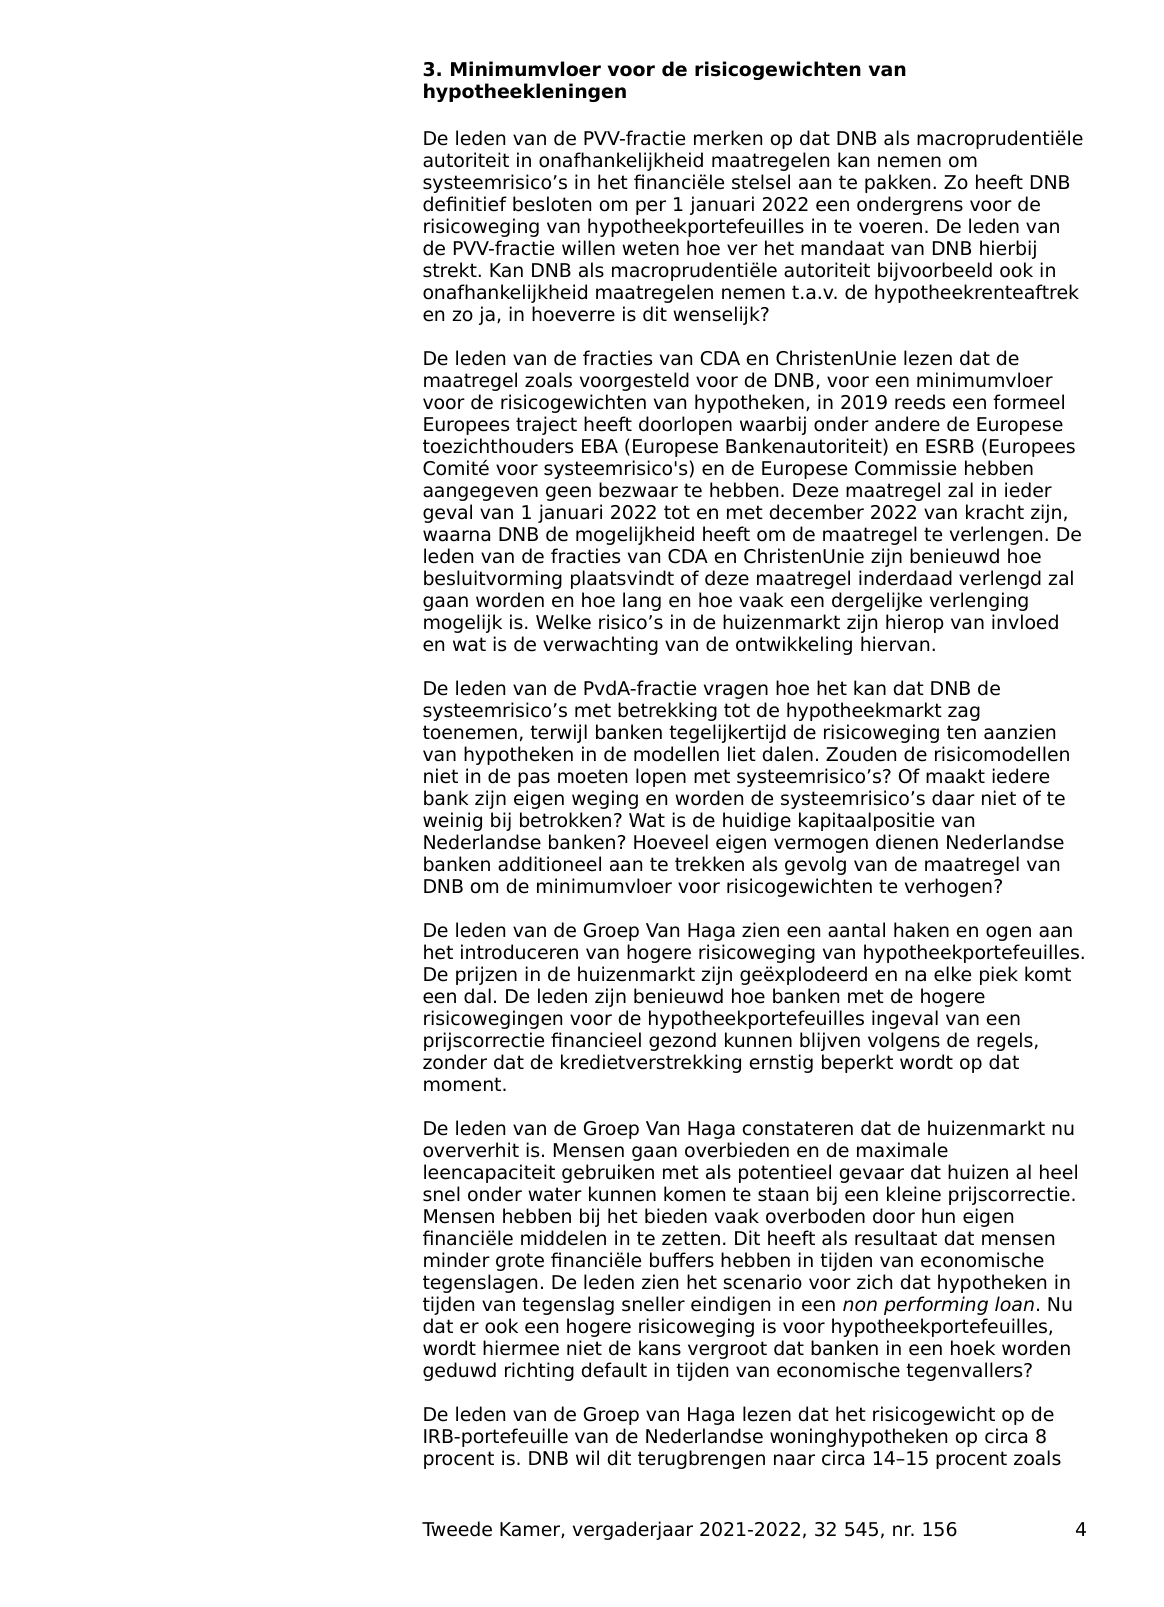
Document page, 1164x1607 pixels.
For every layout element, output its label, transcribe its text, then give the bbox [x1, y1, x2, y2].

text De leden van de Groep Van Haga zien een aantal haken en ogen aan het introduceren van hogere risicoweging van hypotheekportefeuilles. De prijzen in de huizenmarkt zijn geëxplodeerd en na elke piek komt een dal. De leden zijn benieuwd hoe banken met de hogere risicowegingen voor de hypotheekportefeuilles ingeval van een prijscorrectie financieel gezond kunnen blijven volgens de regels, zonder dat de kredietverstrekking ernstig beperkt wordt op dat moment. [422, 920, 1087, 1096]
text De leden van de PvdA-fractie vragen hoe het kan dat DNB de systeemrisico’s met betrekking tot de hypotheekmarkt zag toenemen, terwijl banken tegelijkertijd de risicoweging ten aanzien van hypotheken in de modellen liet dalen. Zouden de risicomodellen niet in de pas moeten lopen met systeemrisico’s? Of maakt iedere bank zijn eigen weging en worden de systeemrisico’s daar niet of te weinig bij betrokken? Wat is de huidige kapitaalpositie van Nederlandse banken? Hoeveel eigen vermogen dienen Nederlandse banken additioneel aan te trekken als gevolg van de maatregel van DNB om de minimumvloer voor risicogewichten te verhogen? [422, 678, 1087, 898]
text De leden van de Groep van Haga lezen dat het risicogewicht op de IRB-portefeuille van de Nederlandse woninghypotheken op circa 8 procent is. DNB wil dit terugbrengen naar circa 14–15 procent zoals [422, 1404, 1087, 1470]
subtitle 3. Minimumvloer voor de risicogewichten van hypotheekleningen [422, 59, 1087, 103]
text De leden van de PVV-fractie merken op dat DNB als macroprudentiële autoriteit in onafhankelijkheid maatregelen kan nemen om systeemrisico’s in het financiële stelsel aan te pakken. Zo heeft DNB definitief besloten om per 1 januari 2022 een ondergrens voor de risicoweging van hypotheekportefeuilles in te voeren. De leden van de PVV-fractie willen weten hoe ver het mandaat van DNB hierbij strekt. Kan DNB als macroprudentiële autoriteit bijvoorbeeld ook in onafhankelijkheid maatregelen nemen t.a.v. de hypotheekrenteaftrek en zo ja, in hoeverre is dit wenselijk? [422, 128, 1087, 326]
text De leden van de fracties van CDA en ChristenUnie lezen dat de maatregel zoals voorgesteld voor de DNB, voor een minimumvloer voor de risicogewichten van hypotheken, in 2019 reeds een formeel Europees traject heeft doorlopen waarbij onder andere de Europese toezichthouders EBA (Europese Bankenautoriteit) en ESRB (Europees Comité voor systeemrisico's) en de Europese Commissie hebben aangegeven geen bezwaar te hebben. Deze maatregel zal in ieder geval van 1 januari 2022 tot en met december 2022 van kracht zijn, waarna DNB de mogelijkheid heeft om de maatregel te verlengen. De leden van de fracties van CDA en ChristenUnie zijn benieuwd hoe besluitvorming plaatsvindt of deze maatregel inderdaad verlengd zal gaan worden en hoe lang en hoe vaak een dergelijke verlenging mogelijk is. Welke risico’s in de huizenmarkt zijn hierop van invloed en wat is de verwachting van de ontwikkeling hiervan. [422, 348, 1087, 656]
text De leden van de Groep Van Haga constateren dat de huizenmarkt nu oververhit is. Mensen gaan overbieden en de maximale leencapaciteit gebruiken met als potentieel gevaar dat huizen al heel snel onder water kunnen komen te staan bij een kleine prijscorrectie. Mensen hebben bij het bieden vaak overboden door hun eigen financiële middelen in te zetten. Dit heeft als resultaat dat mensen minder grote financiële buffers hebben in tijden van economische tegenslagen. De leden zien het scenario voor zich dat hypotheken in tijden van tegenslag sneller eindigen in een non performing loan. Nu dat er ook een hogere risicoweging is voor hypotheekportefeuilles, wordt hiermee niet de kans vergroot dat banken in een hoek worden geduwd richting default in tijden van economische tegenvallers? [422, 1118, 1087, 1382]
